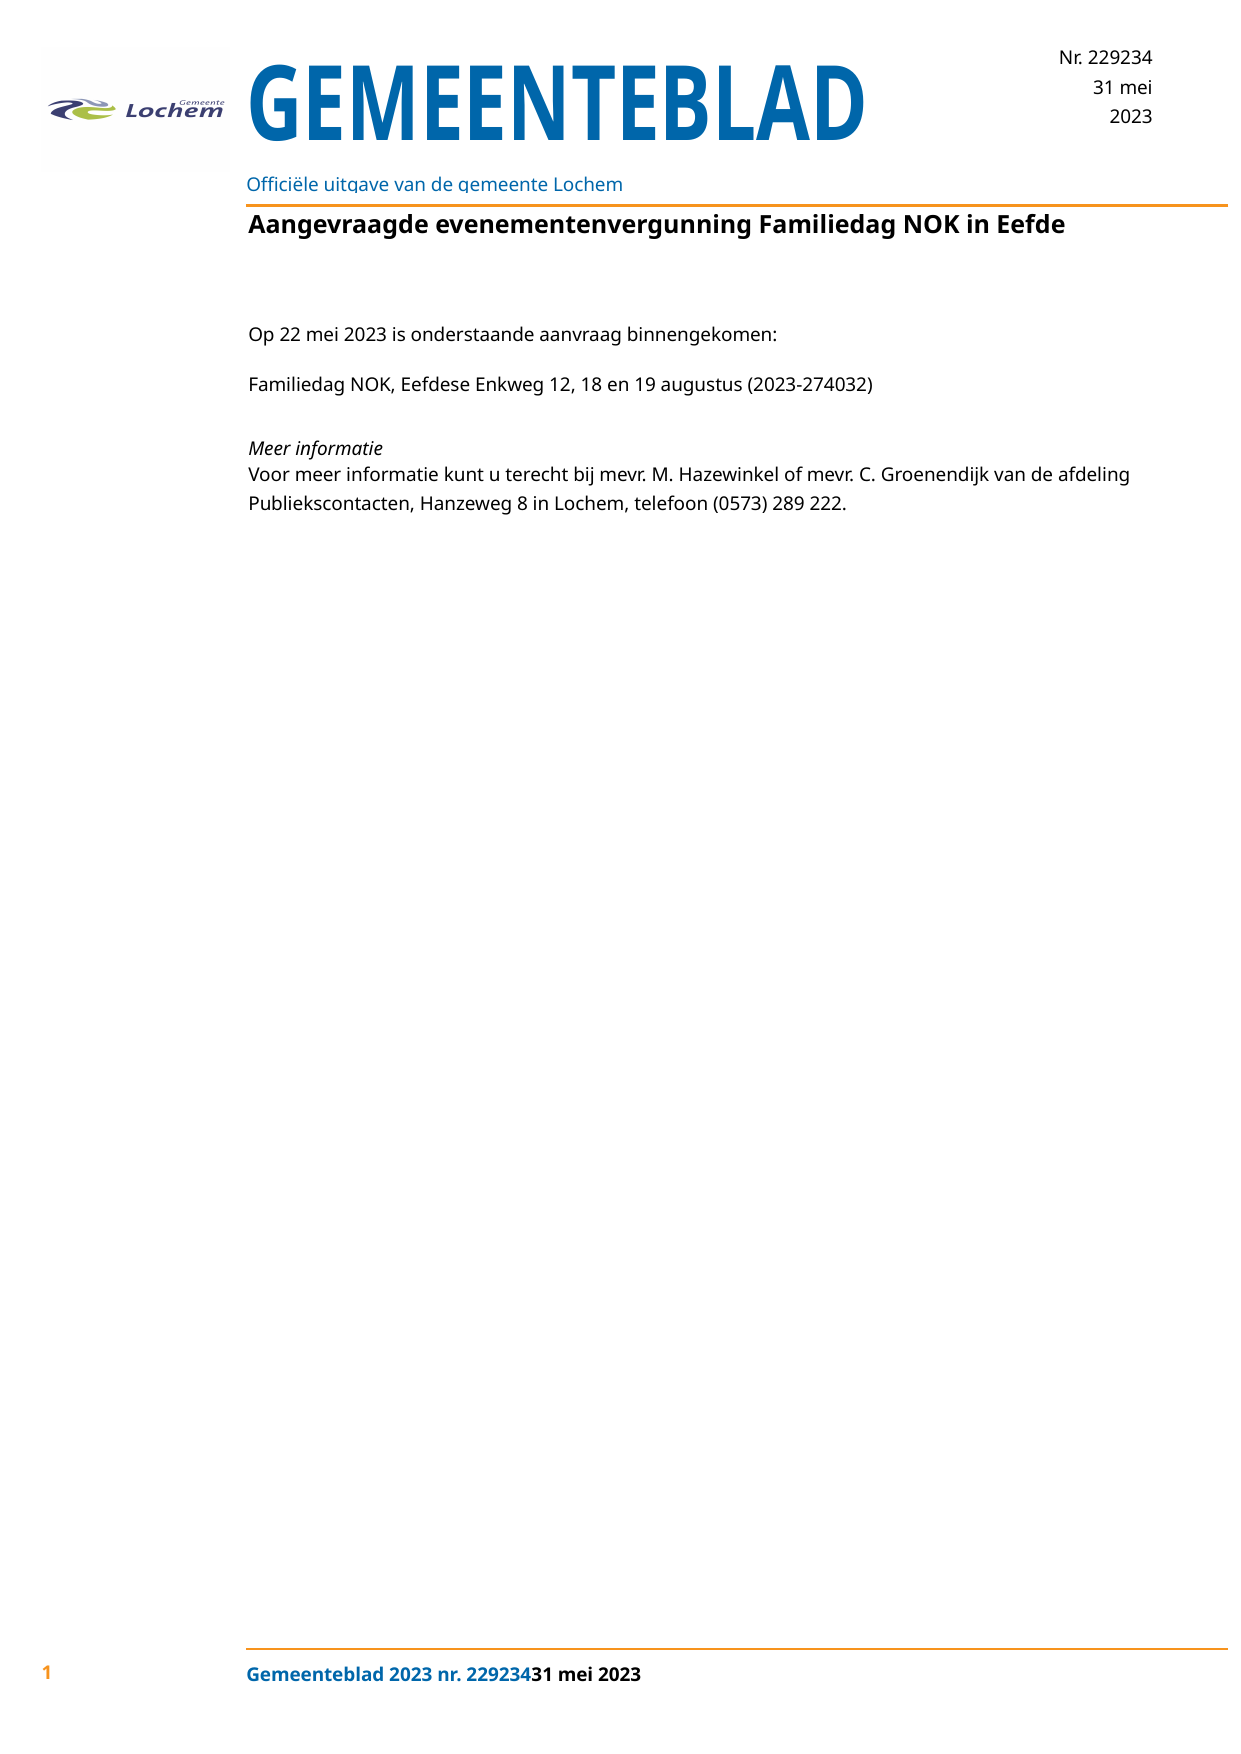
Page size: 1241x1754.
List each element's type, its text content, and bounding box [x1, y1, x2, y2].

text Familiedag NOK, Eefdese Enkweg 12, 18 en 19 augustus (2023-274032) [248, 371, 1152, 397]
text Voor meer informatie kunt u terecht bij mevr. M. Hazewinkel of mevr. C. Groenendijk van de afdeling Publiekscontacten, Hanzeweg 8 in Lochem, telefoon (0573) 289 222. [248, 461, 1152, 516]
picture [41, 47, 231, 172]
text Op 22 mei 2023 is onderstaande aanvraag binnengekomen: [248, 321, 1152, 346]
text Aangevraagde evenementenvergunning Familiedag NOK in Eefde [248, 207, 1152, 241]
text Meer informatie [248, 435, 1152, 461]
